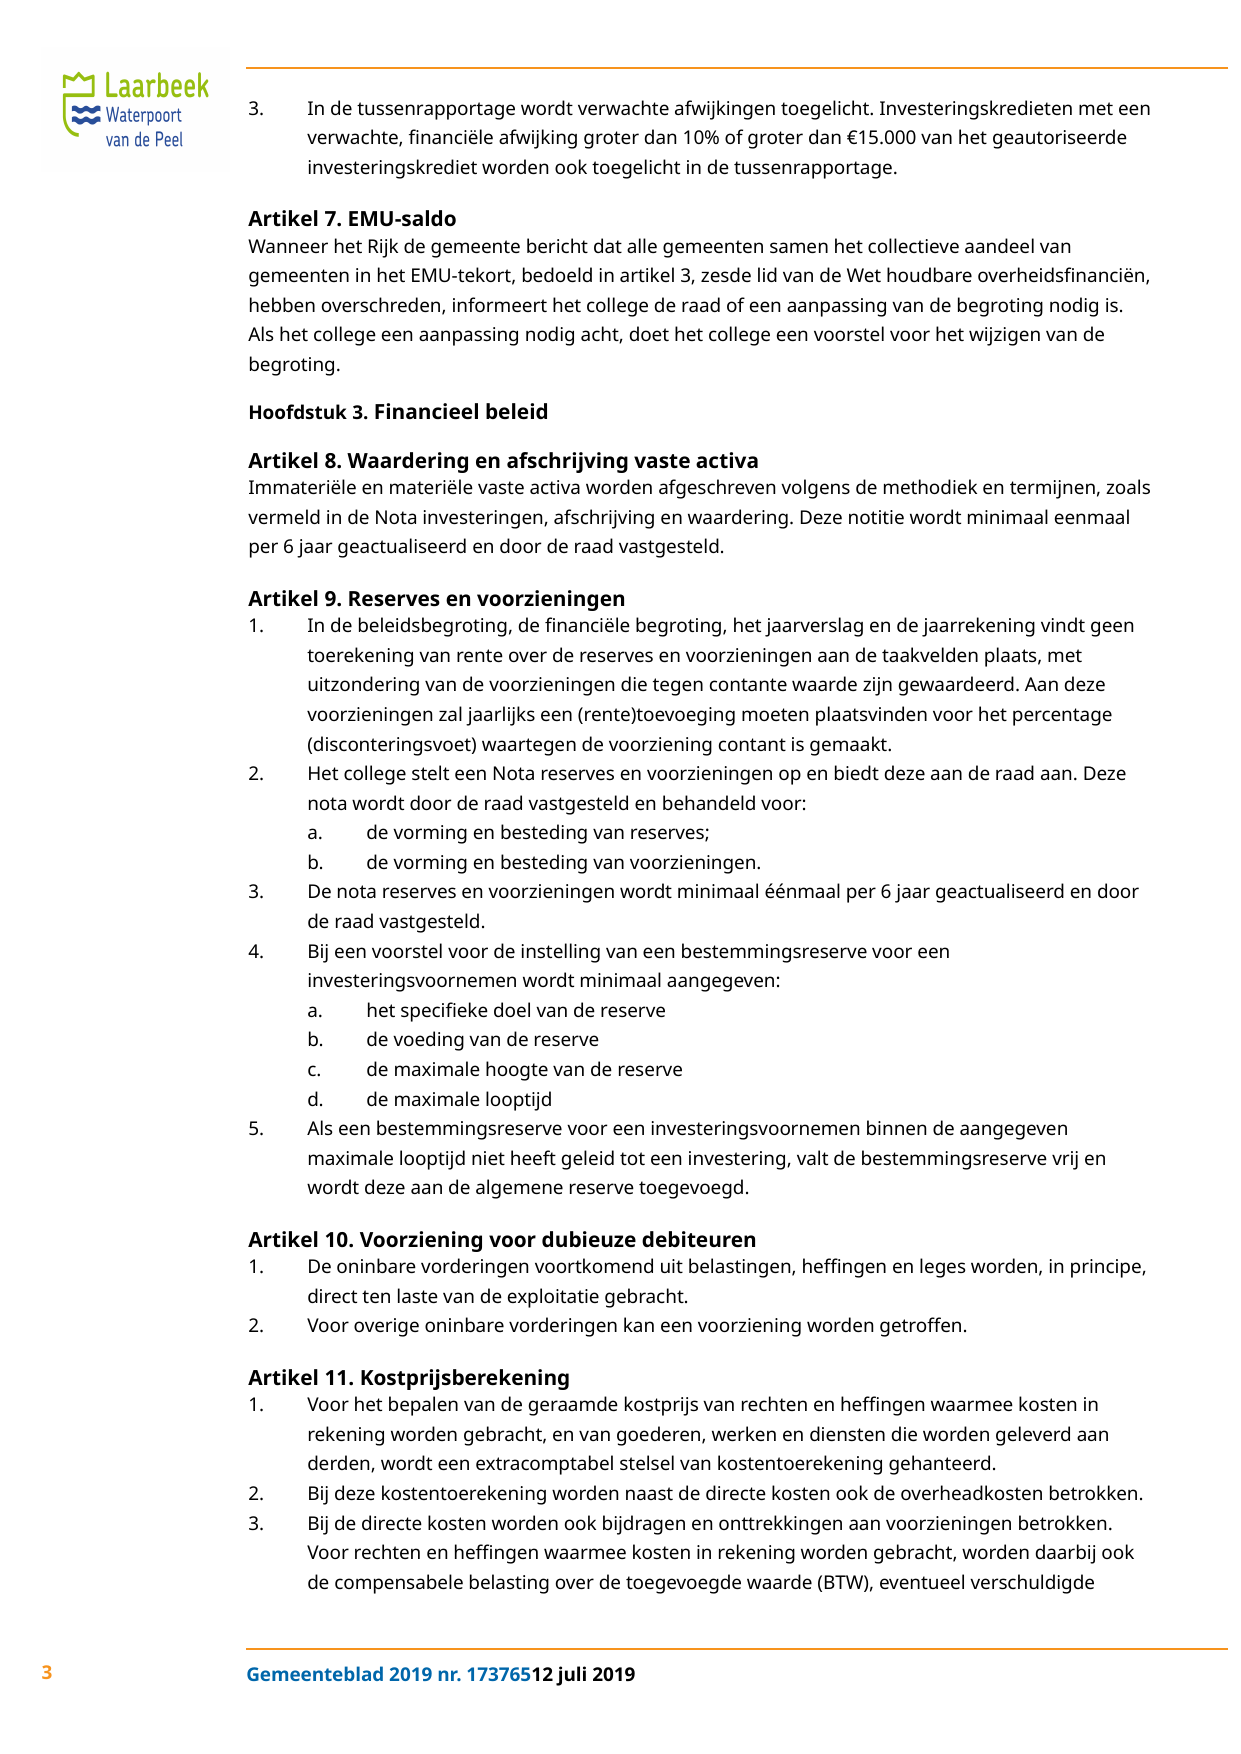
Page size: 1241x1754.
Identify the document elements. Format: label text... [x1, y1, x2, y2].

list Voor het bepalen van de geraamde kostprijs van rechten en heffingen waarmee kosten in rekening worden gebracht, en van goederen, werken en diensten die worden geleverd aan derden, wordt een extracomptabel stelsel van kostentoerekening gehanteerd. [248, 1391, 1152, 1476]
list In de beleidsbegroting, de financiële begroting, het jaarverslag en de jaarrekening vindt geen toerekening van rente over de reserves en voorzieningen aan de taakvelden plaats, met uitzondering van de voorzieningen die tegen contante waarde zijn gewaardeerd. Aan deze voorzieningen zal jaarlijks een (rente)toevoeging moeten plaatsvinden voor het percentage (disconteringsvoet) waartegen de voorziening contant is gemaakt. [248, 612, 1152, 757]
list De nota reserves en voorzieningen wordt minimaal éénmaal per 6 jaar geactualiseerd en door de raad vastgesteld. [248, 879, 1152, 934]
list de vorming en besteding van reserves; [307, 819, 1152, 845]
list de maximale hoogte van de reserve [307, 1056, 1152, 1082]
list Als een bestemmingsreserve voor een investeringsvoornemen binnen de aangegeven maximale looptijd niet heeft geleid tot een investering, valt de bestemmingsreserve vrij en wordt deze aan de algemene reserve toegevoegd. [248, 1115, 1152, 1200]
text Artikel 7. EMU-saldo [248, 204, 1152, 233]
text Immateriële en materiële vaste activa worden afgeschreven volgens de methodiek en termijnen, zoals vermeld in de Nota investeringen, afschrijving en waardering. Deze notitie wordt minimaal eenmaal per 6 jaar geactualiseerd en door de raad vastgesteld. [248, 474, 1152, 559]
list Bij een voorstel voor de instelling van een bestemmingsreserve voor een investeringsvoornemen wordt minimaal aangegeven: [248, 938, 1152, 993]
list de voeding van de reserve [307, 1027, 1152, 1052]
list Bij de directe kosten worden ook bijdragen en onttrekkingen aan voorzieningen betrokken. Voor rechten en heffingen waarmee kosten in rekening worden gebracht, worden daarbij ook de compensabele belasting over de toegevoegde waarde (BTW), eventueel verschuldigde [248, 1510, 1152, 1595]
text Artikel 11. Kostprijsberekening [248, 1363, 1152, 1391]
text Hoofdstuk 3. Financieel beleid [248, 397, 1152, 425]
list de vorming en besteding van voorzieningen. [307, 849, 1152, 875]
text Artikel 9. Reserves en voorzieningen [248, 584, 1152, 612]
text Artikel 10. Voorziening voor dubieuze debiteuren [248, 1225, 1152, 1253]
text Wanneer het Rijk de gemeente bericht dat alle gemeenten samen het collectieve aandeel van gemeenten in het EMU-tekort, bedoeld in artikel 3, zesde lid van de Wet houdbare overheidsfinanciën, hebben overschreden, informeert het college de raad of een aanpassing van de begroting nodig is. Als het college een aanpassing nodig acht, doet het college een voorstel voor het wijzigen van de begroting. [248, 233, 1152, 377]
list Voor overige oninbare vorderingen kan een voorziening worden getroffen. [248, 1313, 1152, 1338]
picture [41, 47, 231, 172]
list Het college stelt een Nota reserves en voorzieningen op en biedt deze aan de raad aan. Deze nota wordt door de raad vastgesteld en behandeld voor: [248, 760, 1152, 816]
list het specifieke doel van de reserve [307, 997, 1152, 1023]
list In de tussenrapportage wordt verwachte afwijkingen toegelicht. Investeringskredieten met een verwachte, financiële afwijking groter dan 10% of groter dan €15.000 van het geautoriseerde investeringskrediet worden ook toegelicht in de tussenrapportage. [248, 95, 1152, 180]
list de maximale looptijd [307, 1086, 1152, 1112]
list De oninbare vorderingen voortkomend uit belastingen, heffingen en leges worden, in principe, direct ten laste van de exploitatie gebracht. [248, 1253, 1152, 1309]
list Bij deze kostentoerekening worden naast de directe kosten ook de overheadkosten betrokken. [248, 1480, 1152, 1506]
text Artikel 8. Waardering en afschrijving vaste activa [248, 446, 1152, 474]
